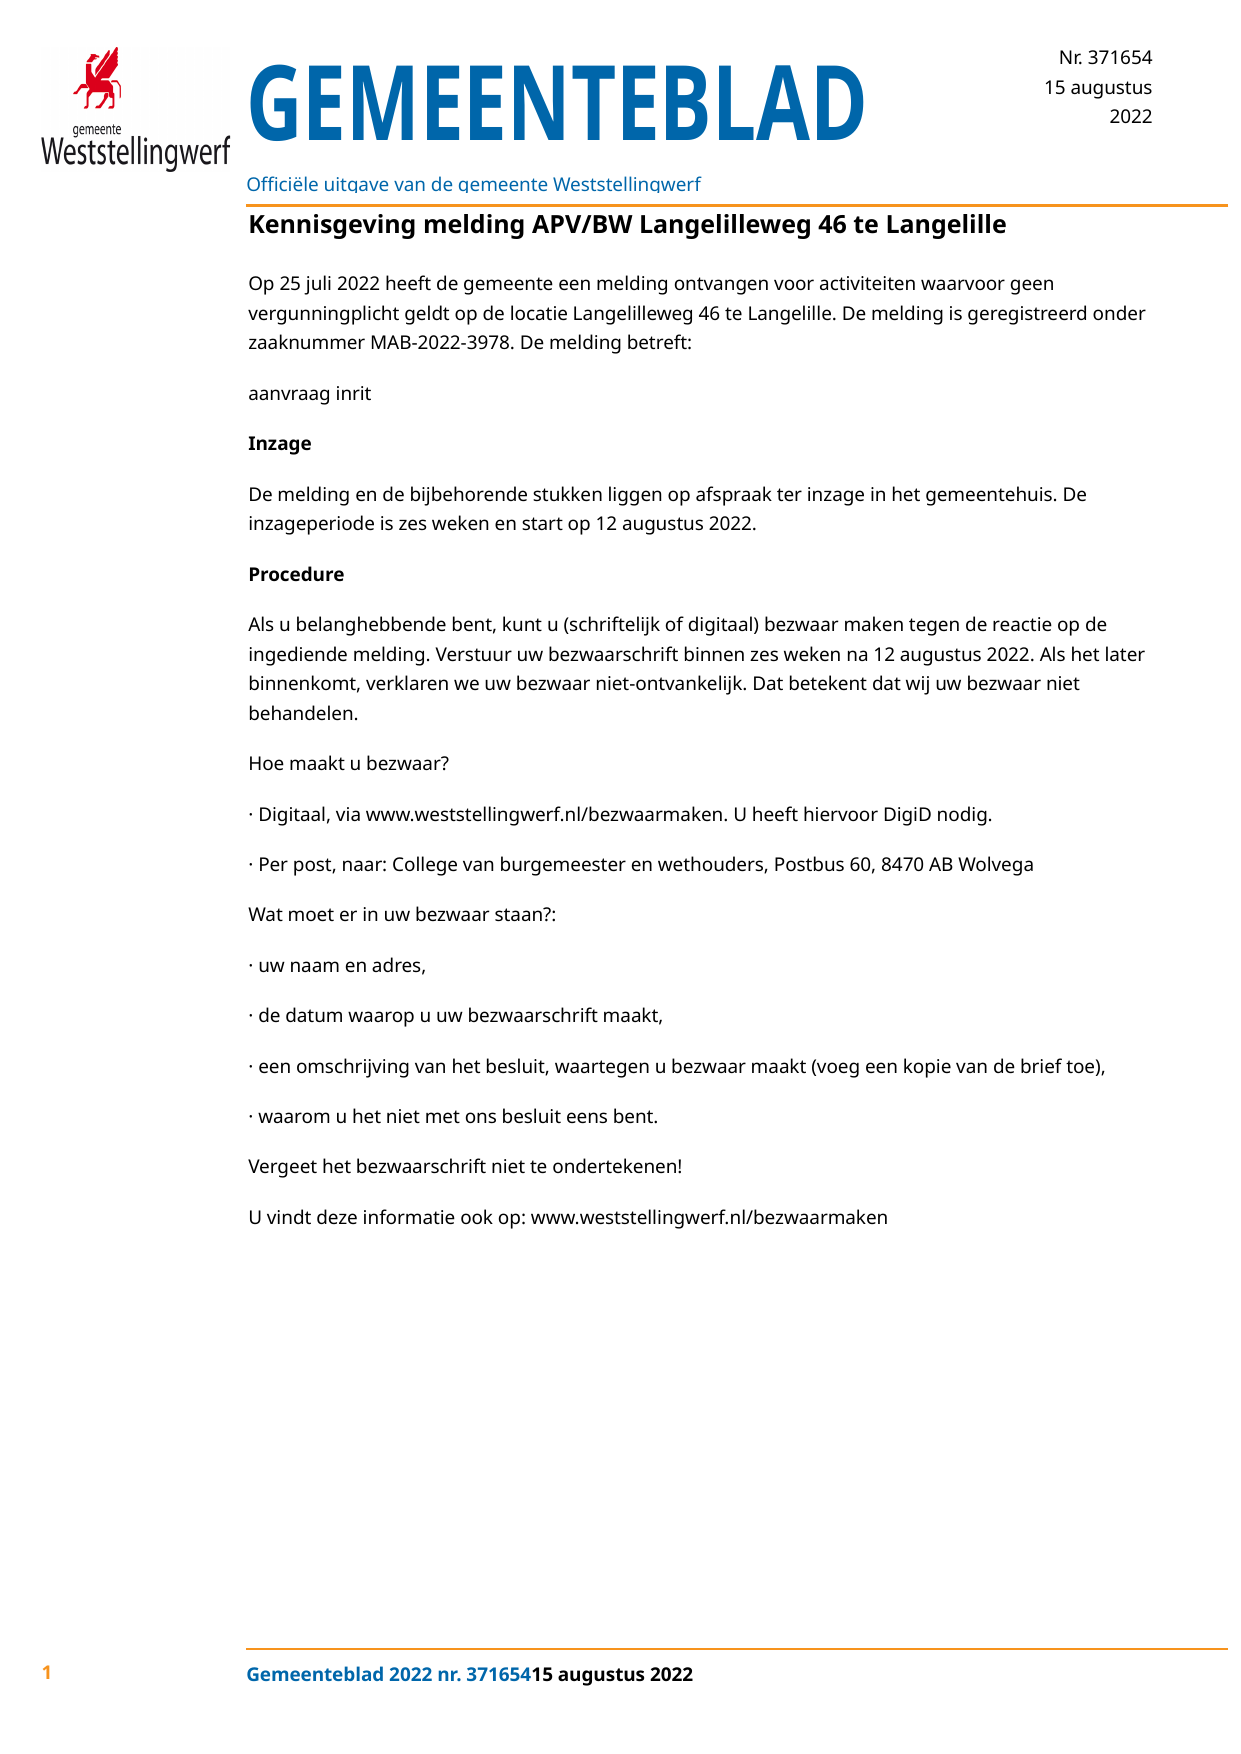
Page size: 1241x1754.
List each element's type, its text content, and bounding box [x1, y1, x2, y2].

text · de datum waarop u uw bezwaarschrift maakt, [248, 1002, 1152, 1028]
text · een omschrijving van het besluit, waartegen u bezwaar maakt (voeg een kopie van de brief toe), [248, 1053, 1152, 1078]
text Wat moet er in uw bezwaar staan?: [248, 902, 1152, 927]
text Als u belanghebbende bent, kunt u (schriftelijk of digitaal) bezwaar maken tegen de reactie op de ingediende melding. Verstuur uw bezwaarschrift binnen zes weken na 12 augustus 2022. Als het later binnenkomt, verklaren we uw bezwaar niet-ontvankelijk. Dat betekent dat wij uw bezwaar niet behandelen. [248, 611, 1152, 726]
text aanvraag inrit [248, 380, 1152, 406]
text · Per post, naar: College van burgemeester en wethouders, Postbus 60, 8470 AB Wolvega [248, 851, 1152, 877]
text Inzage [248, 430, 1152, 456]
text · uw naam en adres, [248, 952, 1152, 978]
text Procedure [248, 561, 1152, 586]
text · Digitaal, via www.weststellingwerf.nl/bezwaarmaken. U heeft hiervoor DigiD nodig. [248, 801, 1152, 826]
text De melding en de bijbehorende stukken liggen op afspraak ter inzage in het gemeentehuis. De inzageperiode is zes weken en start op 12 augustus 2022. [248, 481, 1152, 536]
picture [41, 47, 231, 172]
text Vergeet het bezwaarschrift niet te ondertekenen! [248, 1154, 1152, 1179]
text Hoe maakt u bezwaar? [248, 750, 1152, 776]
text Kennisgeving melding APV/BW Langelilleweg 46 te Langelille [248, 207, 1152, 241]
text · waarom u het niet met ons besluit eens bent. [248, 1103, 1152, 1129]
text U vindt deze informatie ook op: www.weststellingwerf.nl/bezwaarmaken [248, 1204, 1152, 1230]
text Op 25 juli 2022 heeft de gemeente een melding ontvangen voor activiteiten waarvoor geen vergunningplicht geldt op de locatie Langelilleweg 46 te Langelille. De melding is geregistreerd onder zaaknummer MAB-2022-3978. De melding betreft: [248, 270, 1152, 355]
